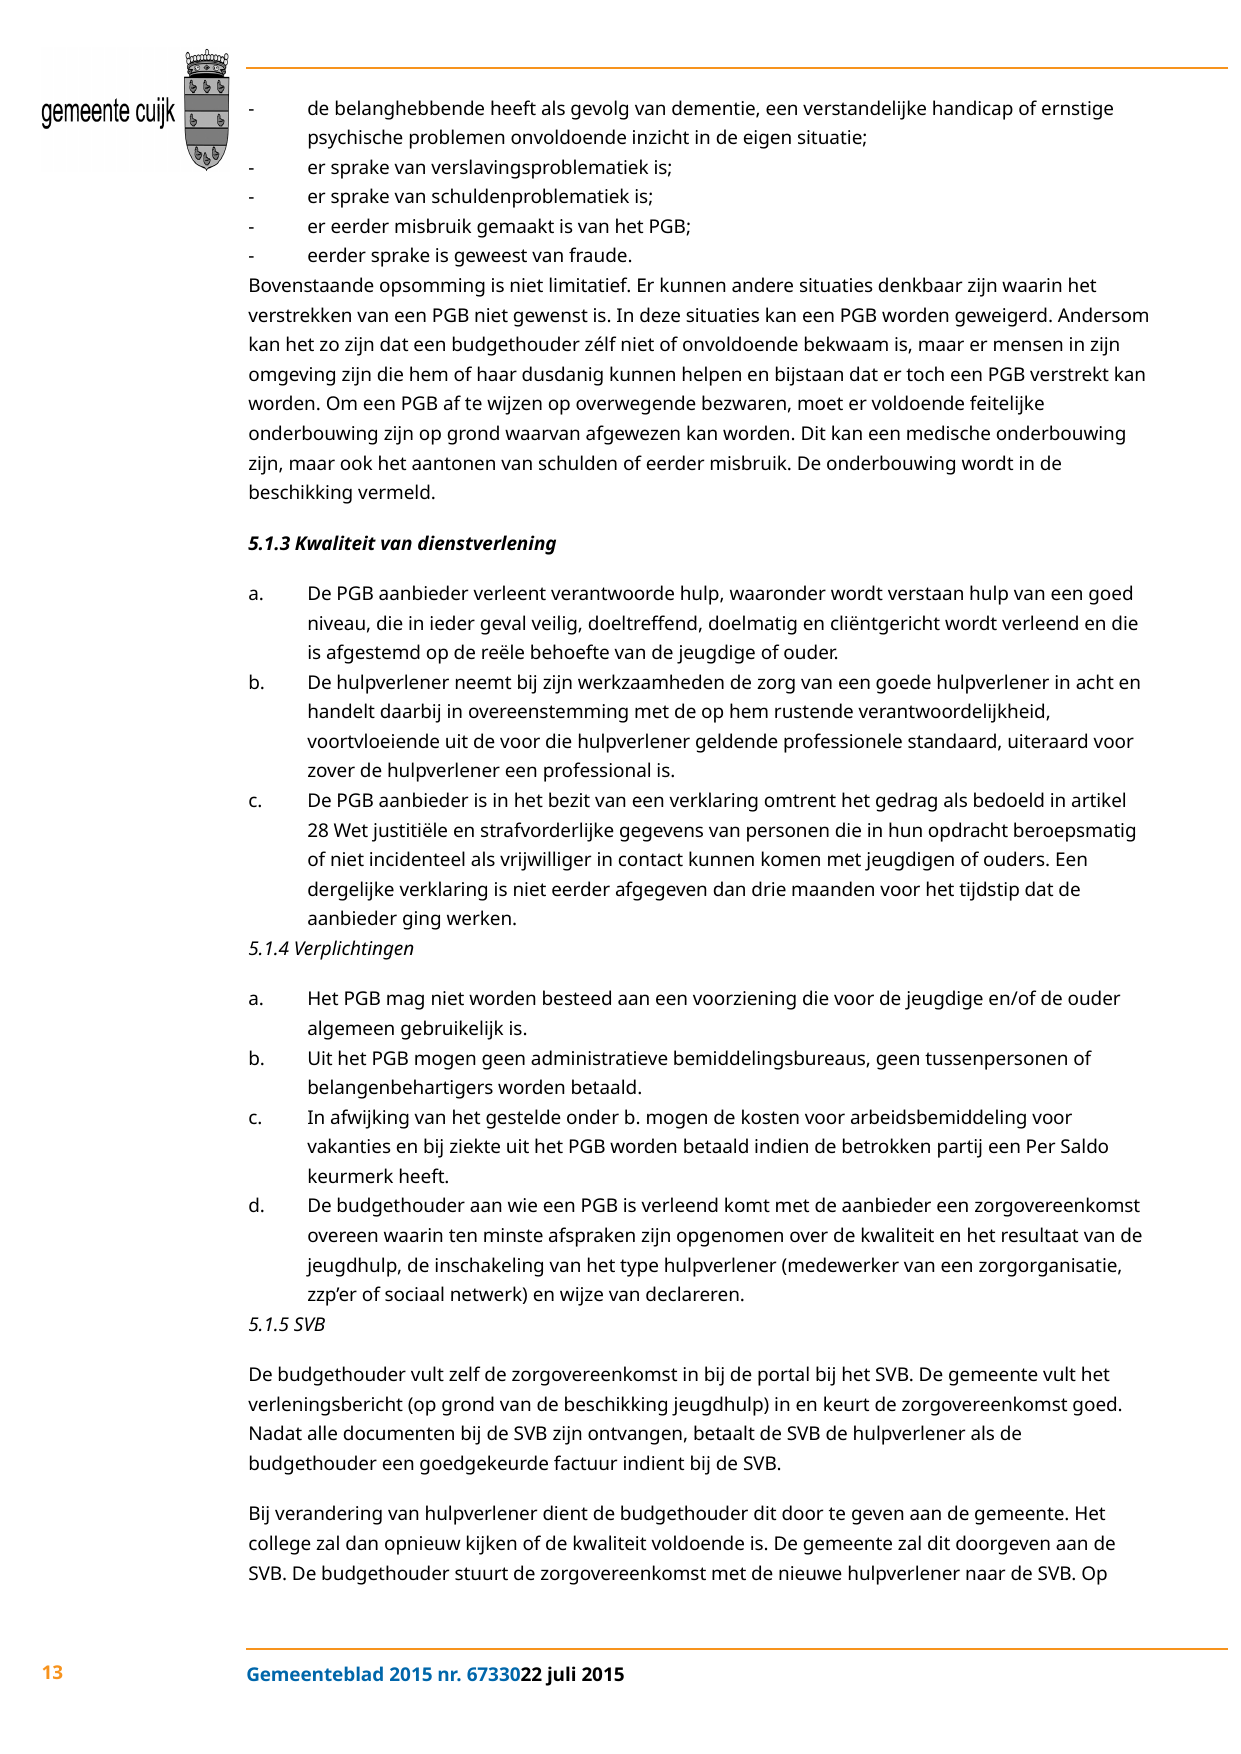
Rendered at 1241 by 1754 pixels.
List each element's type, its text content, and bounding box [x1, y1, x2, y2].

text Bovenstaande opsomming is niet limitatief. Er kunnen andere situaties denkbaar zijn waarin het verstrekken van een PGB niet gewenst is. In deze situaties kan een PGB worden geweigerd. Andersom kan het zo zijn dat een budgethouder zélf niet of onvoldoende bekwaam is, maar er mensen in zijn omgeving zijn die hem of haar dusdanig kunnen helpen en bijstaan dat er toch een PGB verstrekt kan worden. Om een PGB af te wijzen op overwegende bezwaren, moet er voldoende feitelijke onderbouwing zijn op grond waarvan afgewezen kan worden. Dit kan een medische onderbouwing zijn, maar ook het aantonen van schulden of eerder misbruik. De onderbouwing wordt in de beschikking vermeld. [248, 272, 1152, 505]
list De PGB aanbieder verleent verantwoorde hulp, waaronder wordt verstaan hulp van een goed niveau, die in ieder geval veilig, doeltreffend, doelmatig en cliëntgericht wordt verleend en die is afgestemd op de reële behoefte van de jeugdige of ouder. [248, 580, 1152, 665]
list de belanghebbende heeft als gevolg van dementie, een verstandelijke handicap of ernstige psychische problemen onvoldoende inzicht in de eigen situatie; [248, 95, 1152, 150]
list In afwijking van het gestelde onder b. mogen de kosten voor arbeidsbemiddeling voor vakanties en bij ziekte uit het PGB worden betaald indien de betrokken partij een Per Saldo keurmerk heeft. [248, 1104, 1152, 1189]
text De budgethouder vult zelf de zorgovereenkomst in bij de portal bij het SVB. De gemeente vult het verleningsbericht (op grond van de beschikking jeugdhulp) in en keurt de zorgovereenkomst goed. Nadat alle documenten bij de SVB zijn ontvangen, betaalt de SVB de hulpverlener als de budgethouder een goedgekeurde factuur indient bij de SVB. [248, 1361, 1152, 1476]
list De budgethouder aan wie een PGB is verleend komt met de aanbieder een zorgovereenkomst overeen waarin ten minste afspraken zijn opgenomen over de kwaliteit en het resultaat van de jeugdhulp, de inschakeling van het type hulpverlener (medewerker van een zorgorganisatie, zzp’er of sociaal netwerk) en wijze van declareren. [248, 1193, 1152, 1307]
text Bij verandering van hulpverlener dient de budgethouder dit door te geven aan de gemeente. Het college zal dan opnieuw kijken of de kwaliteit voldoende is. De gemeente zal dit doorgeven aan de SVB. De budgethouder stuurt de zorgovereenkomst met de nieuwe hulpverlener naar de SVB. Op [248, 1501, 1152, 1586]
text 5.1.5 SVB [248, 1311, 1152, 1337]
list De PGB aanbieder is in het bezit van een verklaring omtrent het gedrag als bedoeld in artikel 28 Wet justitiële en strafvorderlijke gegevens van personen die in hun opdracht beroepsmatig of niet incidenteel als vrijwilliger in contact kunnen komen met jeugdigen of ouders. Een dergelijke verklaring is niet eerder afgegeven dan drie maanden voor het tijdstip dat de aanbieder ging werken. [248, 787, 1152, 931]
picture [41, 47, 231, 172]
list De hulpverlener neemt bij zijn werkzaamheden de zorg van een goede hulpverlener in acht en handelt daarbij in overeenstemming met de op hem rustende verantwoordelijkheid, voortvloeiende uit de voor die hulpverlener geldende professionele standaard, uiteraard voor zover de hulpverlener een professional is. [248, 669, 1152, 783]
list er sprake van verslavingsproblematiek is; [248, 154, 1152, 180]
text 5.1.3 Kwaliteit van dienstverlening [248, 530, 1152, 556]
list Het PGB mag niet worden besteed aan een voorziening die voor de jeugdige en/of de ouder algemeen gebruikelijk is. [248, 986, 1152, 1041]
list er sprake van schuldenproblematiek is; [248, 183, 1152, 209]
list er eerder misbruik gemaakt is van het PGB; [248, 213, 1152, 239]
list Uit het PGB mogen geen administratieve bemiddelingsbureaus, geen tussenpersonen of belangenbehartigers worden betaald. [248, 1045, 1152, 1100]
text 5.1.4 Verplichtingen [248, 935, 1152, 961]
list eerder sprake is geweest van fraude. [248, 243, 1152, 268]
